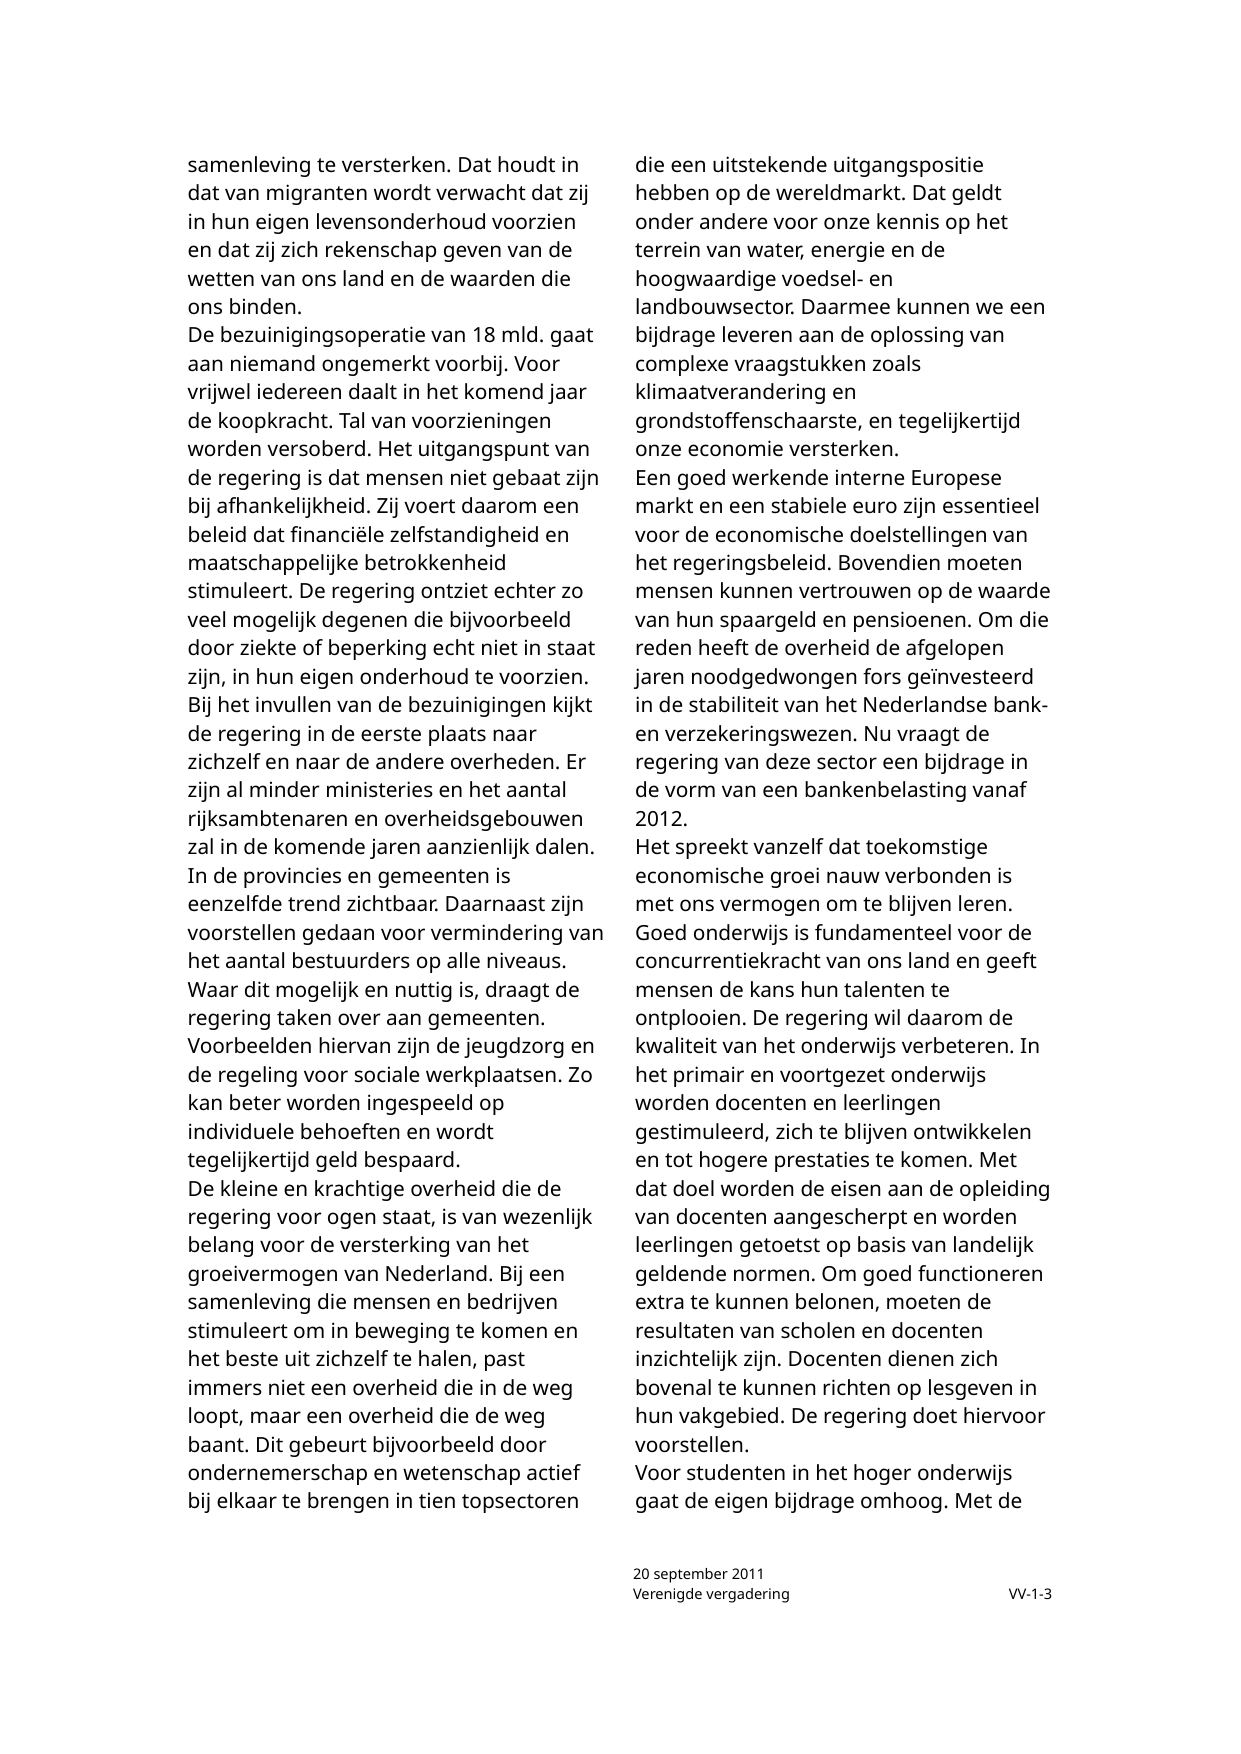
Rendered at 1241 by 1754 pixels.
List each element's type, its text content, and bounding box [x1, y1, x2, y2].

text De kleine en krachtige overheid die de regering voor ogen staat, is van wezenlijk belang voor de versterking van het groeivermogen van Nederland. Bij een samenleving die mensen en bedrijven stimuleert om in beweging te komen en het beste uit zichzelf te halen, past immers niet een overheid die in de weg loopt, maar een overheid die de weg baant. Dit gebeurt bijvoorbeeld door ondernemerschap en wetenschap actief bij elkaar te brengen in tien topsectoren [187, 1174, 605, 1515]
text die een uitstekende uitgangspositie hebben op de wereldmarkt. Dat geldt onder andere voor onze kennis op het terrein van water, energie en de hoogwaardige voedsel- en landbouwsector. Daarmee kunnen we een bijdrage leveren aan de oplossing van complexe vraagstukken zoals klimaatverandering en grondstoffenschaarste, en tegelijkertijd onze economie versterken. [635, 150, 1053, 463]
text De bezuinigingsoperatie van 18 mld. gaat aan niemand ongemerkt voorbij. Voor vrijwel iedereen daalt in het komend jaar de koopkracht. Tal van voorzieningen worden versoberd. Het uitgangspunt van de regering is dat mensen niet gebaat zijn bij afhankelijkheid. Zij voert daarom een beleid dat financiële zelfstandigheid en maatschappelijke betrokkenheid stimuleert. De regering ontziet echter zo veel mogelijk degenen die bijvoorbeeld door ziekte of beperking echt niet in staat zijn, in hun eigen onderhoud te voorzien. [187, 321, 605, 690]
text Bij het invullen van de bezuinigingen kijkt de regering in de eerste plaats naar zichzelf en naar de andere overheden. Er zijn al minder ministeries en het aantal rijksambtenaren en overheidsgebouwen zal in de komende jaren aanzienlijk dalen. In de provincies en gemeenten is eenzelfde trend zichtbaar. Daarnaast zijn voorstellen gedaan voor vermindering van het aantal bestuurders op alle niveaus. Waar dit mogelijk en nuttig is, draagt de regering taken over aan gemeenten. Voorbeelden hiervan zijn de jeugdzorg en de regeling voor sociale werkplaatsen. Zo kan beter worden ingespeeld op individuele behoeften en wordt tegelijkertijd geld bespaard. [187, 690, 605, 1174]
text Het spreekt vanzelf dat toekomstige economische groei nauw verbonden is met ons vermogen om te blijven leren. Goed onderwijs is fundamenteel voor de concurrentiekracht van ons land en geeft mensen de kans hun talenten te ontplooien. De regering wil daarom de kwaliteit van het onderwijs verbeteren. In het primair en voortgezet onderwijs worden docenten en leerlingen gestimuleerd, zich te blijven ontwikkelen en tot hogere prestaties te komen. Met dat doel worden de eisen aan de opleiding van docenten aangescherpt en worden leerlingen getoetst op basis van landelijk geldende normen. Om goed functioneren extra te kunnen belonen, moeten de resultaten van scholen en docenten inzichtelijk zijn. Docenten dienen zich bovenal te kunnen richten op lesgeven in hun vakgebied. De regering doet hiervoor voorstellen. [635, 832, 1053, 1458]
text Voor studenten in het hoger onderwijs gaat de eigen bijdrage omhoog. Met de [635, 1458, 1053, 1515]
text samenleving te versterken. Dat houdt in dat van migranten wordt verwacht dat zij in hun eigen levensonderhoud voorzien en dat zij zich rekenschap geven van de wetten van ons land en de waarden die ons binden. [187, 150, 605, 321]
text Een goed werkende interne Europese markt en een stabiele euro zijn essentieel voor de economische doelstellingen van het regeringsbeleid. Bovendien moeten mensen kunnen vertrouwen op de waarde van hun spaargeld en pensioenen. Om die reden heeft de overheid de afgelopen jaren noodgedwongen fors geïnvesteerd in de stabiliteit van het Nederlandse bank- en verzekeringswezen. Nu vraagt de regering van deze sector een bijdrage in de vorm van een bankenbelasting vanaf 2012. [635, 463, 1053, 832]
